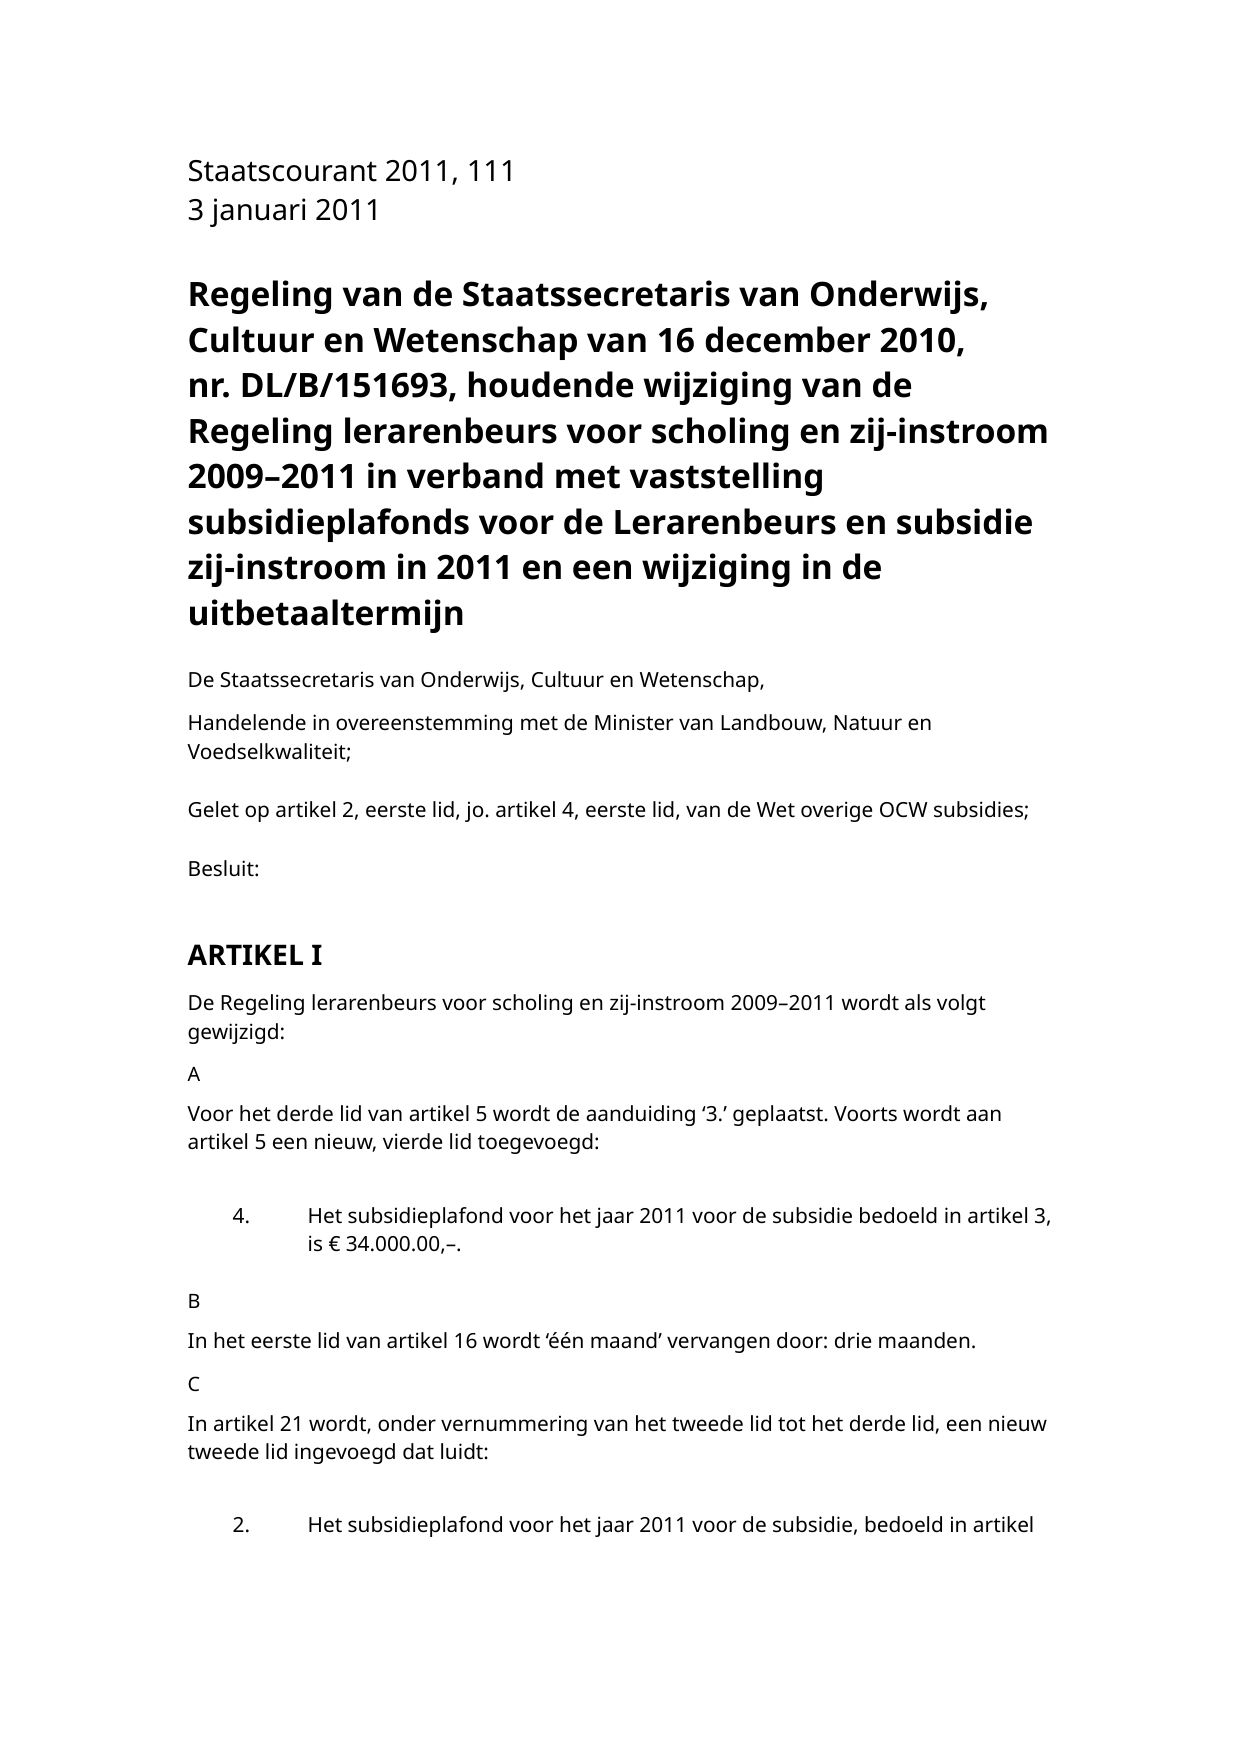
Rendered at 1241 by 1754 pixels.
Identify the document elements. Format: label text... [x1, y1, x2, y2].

text 3 januari 2011 [187, 190, 1053, 229]
text Voor het derde lid van artikel 5 wordt de aanduiding ‘3.’ geplaatst. Voorts wordt aan artikel 5 een nieuw, vierde lid toegevoegd: [187, 1099, 1053, 1156]
text Staatscourant 2011, 111 [187, 150, 1053, 190]
text Besluit: [187, 854, 1053, 882]
text De Regeling lerarenbeurs voor scholing en zij-instroom 2009–2011 wordt als volgt gewijzigd: [187, 988, 1053, 1045]
text B [187, 1288, 1053, 1315]
text Handelende in overeenstemming met de Minister van Landbouw, Natuur en Voedselkwaliteit; [187, 708, 1053, 765]
text C [187, 1370, 1053, 1397]
subtitle ARTIKEL I [187, 935, 1053, 973]
subtitle Regeling van de Staatssecretaris van Onderwijs, Cultuur en Wetenschap van 16 december 2010, nr. DL/B/151693, houdende wijziging van de Regeling lerarenbeurs voor scholing en zij-instroom 2009–2011 in verband met vaststelling subsidieplafonds voor de Lerarenbeurs en subsidie zij-instroom in 2011 en een wijziging in de uitbetaaltermijn [187, 271, 1053, 635]
text De Staatssecretaris van Onderwijs, Cultuur en Wetenschap, [187, 665, 1053, 693]
list Het subsidieplafond voor het jaar 2011 voor de subsidie bedoeld in artikel 3, is € 34.000.00,–. [232, 1201, 1053, 1258]
text In artikel 21 wordt, onder vernummering van het tweede lid tot het derde lid, een nieuw tweede lid ingevoegd dat luidt: [187, 1409, 1053, 1466]
text In het eerste lid van artikel 16 wordt ‘één maand’ vervangen door: drie maanden. [187, 1326, 1053, 1355]
text A [187, 1060, 1053, 1087]
list Het subsidieplafond voor het jaar 2011 voor de subsidie, bedoeld in artikel [232, 1511, 1053, 1539]
text Gelet op artikel 2, eerste lid, jo. artikel 4, eerste lid, van de Wet overige OCW subsidies; [187, 795, 1053, 824]
